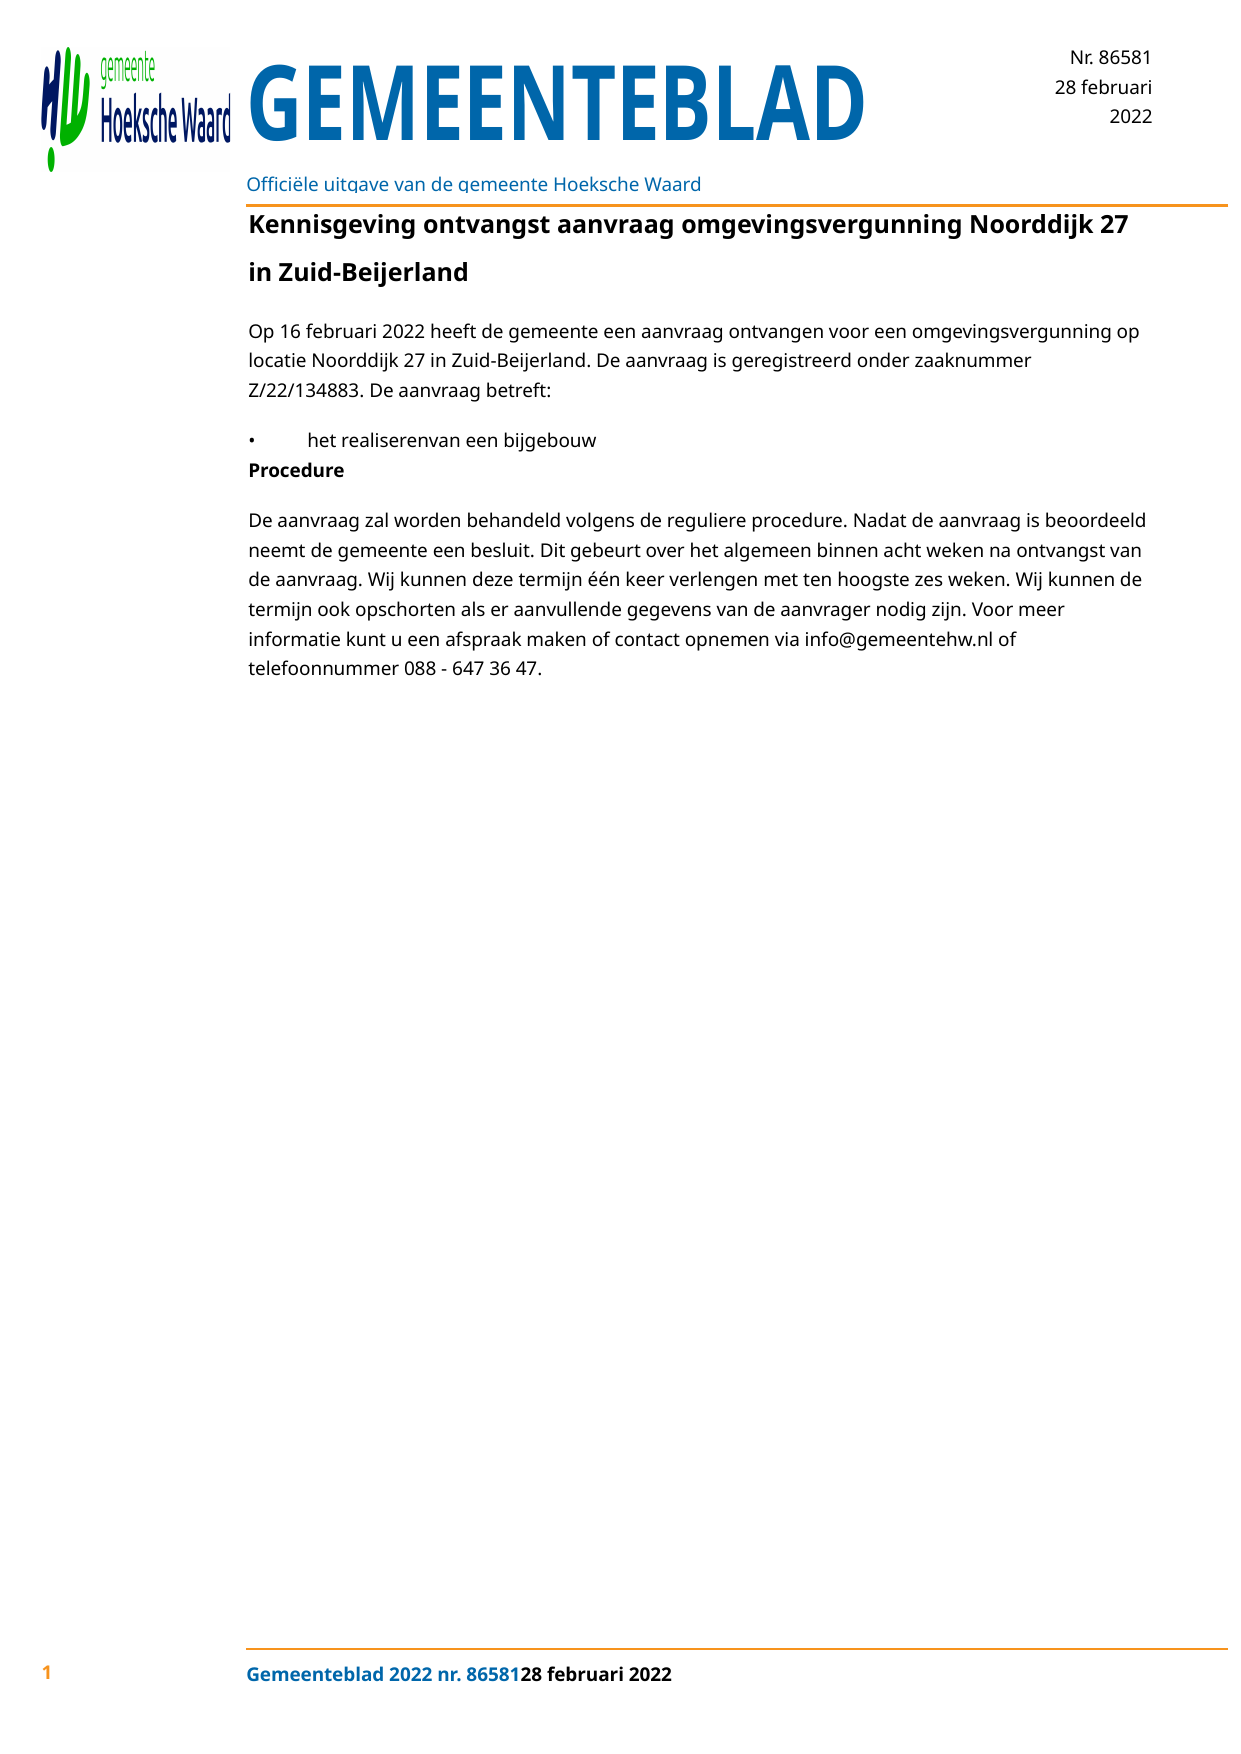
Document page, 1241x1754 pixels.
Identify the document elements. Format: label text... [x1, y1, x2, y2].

text Op 16 februari 2022 heeft de gemeente een aanvraag ontvangen voor een omgevingsvergunning op locatie Noorddijk 27 in Zuid-Beijerland. De aanvraag is geregistreerd onder zaaknummer Z/22/134883. De aanvraag betreft: [248, 318, 1152, 403]
text Procedure [248, 457, 1152, 483]
text De aanvraag zal worden behandeld volgens de reguliere procedure. Nadat de aanvraag is beoordeeld neemt de gemeente een besluit. Dit gebeurt over het algemeen binnen acht weken na ontvangst van de aanvraag. Wij kunnen deze termijn één keer verlengen met ten hoogste zes weken. Wij kunnen de termijn ook opschorten als er aanvullende gegevens van de aanvrager nodig zijn. Voor meer informatie kunt u een afspraak maken of contact opnemen via info@gemeentehw.nl of telefoonnummer 088 - 647 36 47. [248, 507, 1152, 681]
list het realiserenvan een bijgebouw [248, 427, 1152, 453]
picture [41, 47, 231, 172]
text Kennisgeving ontvangst aanvraag omgevingsvergunning Noorddijk 27 in Zuid-Beijerland [248, 207, 1152, 288]
